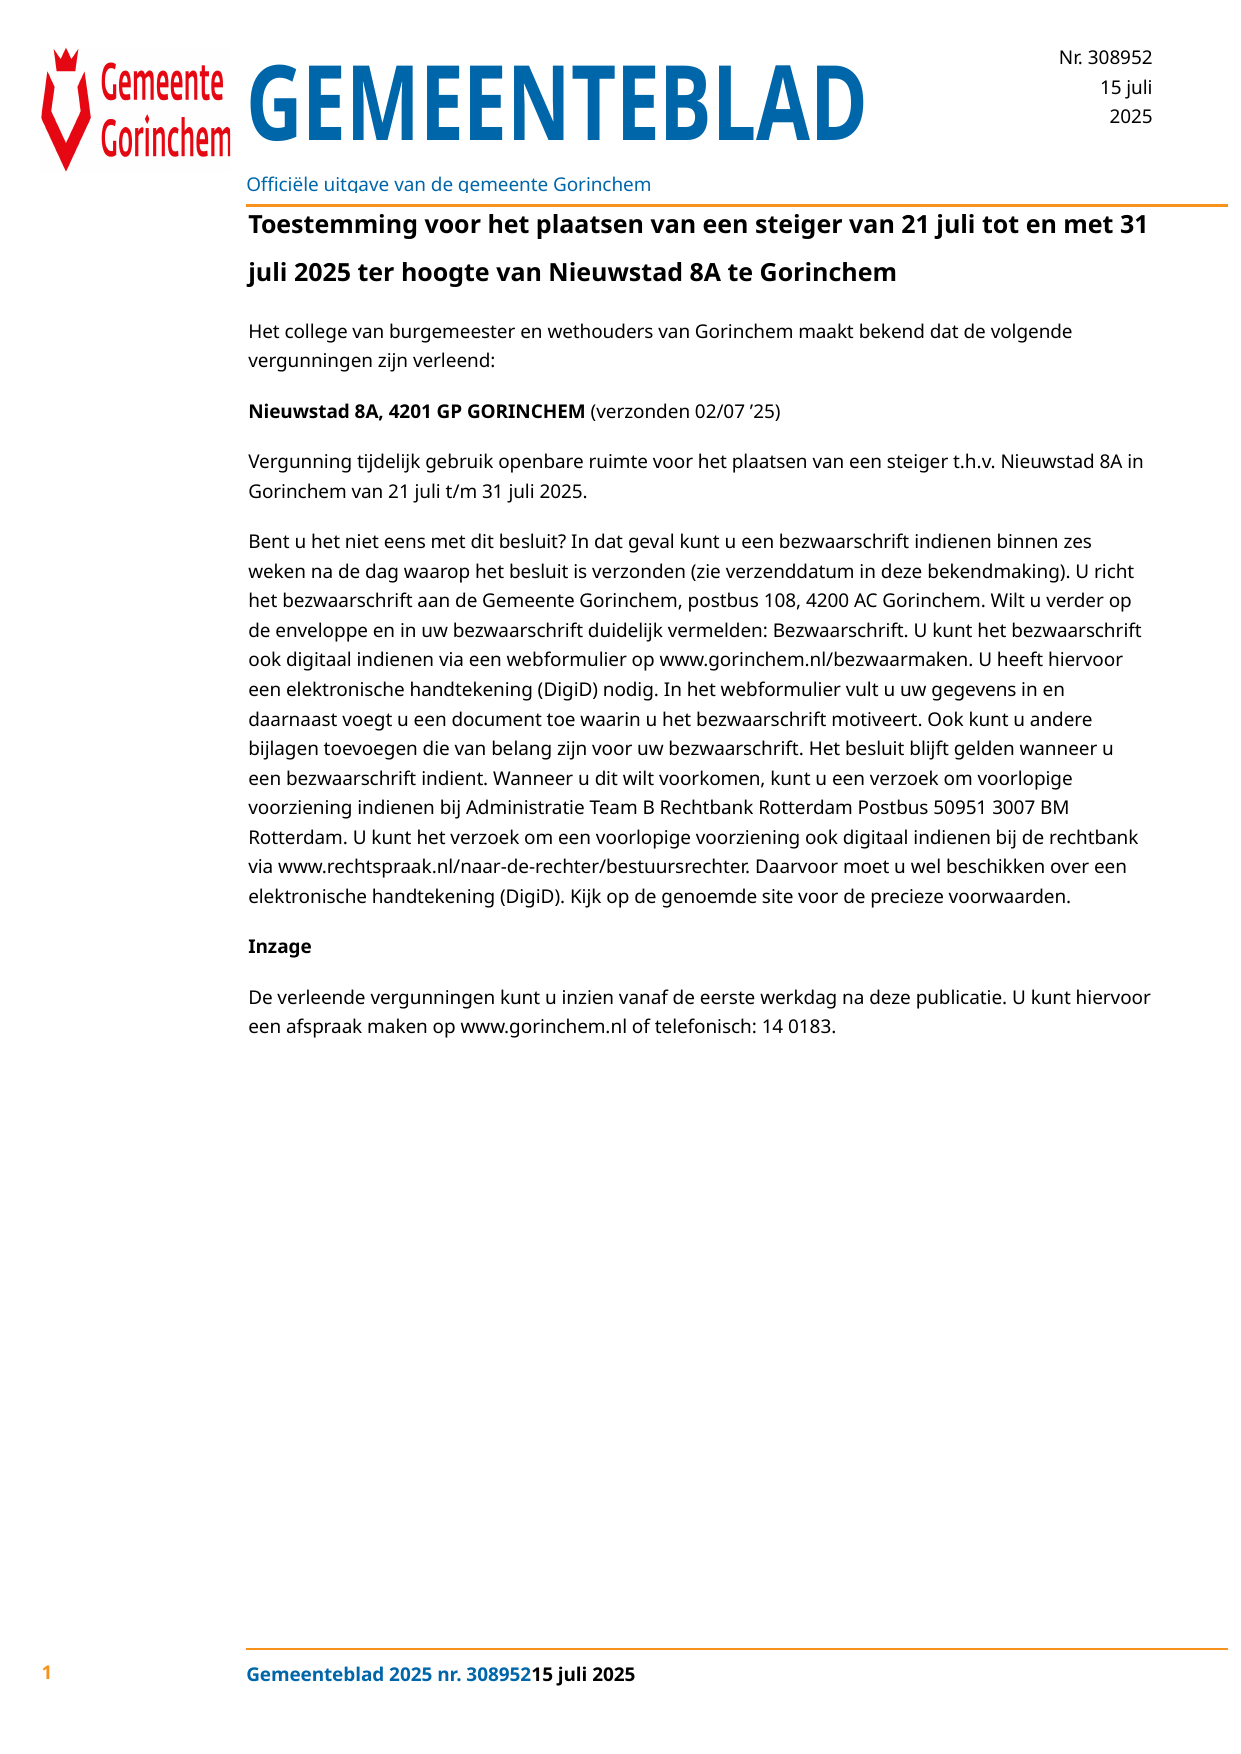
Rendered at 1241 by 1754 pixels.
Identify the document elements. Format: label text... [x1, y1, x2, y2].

text Toestemming voor het plaatsen van een steiger van 21 juli tot en met 31 juli 2025 ter hoogte van Nieuwstad 8A te Gorinchem [248, 207, 1152, 288]
text Bent u het niet eens met dit besluit? In dat geval kunt u een bezwaarschrift indienen binnen zes weken na de dag waarop het besluit is verzonden (zie verzenddatum in deze bekendmaking). U richt het bezwaarschrift aan de Gemeente Gorinchem, postbus 108, 4200 AC Gorinchem. Wilt u verder op de enveloppe en in uw bezwaarschrift duidelijk vermelden: Bezwaarschrift. U kunt het bezwaarschrift ook digitaal indienen via een webformulier op www.gorinchem.nl/bezwaarmaken. U heeft hiervoor een elektronische handtekening (DigiD) nodig. In het webformulier vult u uw gegevens in en daarnaast voegt u een document toe waarin u het bezwaarschrift motiveert. Ook kunt u andere bijlagen toevoegen die van belang zijn voor uw bezwaarschrift. Het besluit blijft gelden wanneer u een bezwaarschrift indient. Wanneer u dit wilt voorkomen, kunt u een verzoek om voorlopige voorziening indienen bij Administratie Team B Rechtbank Rotterdam Postbus 50951 3007 BM Rotterdam. U kunt het verzoek om een voorlopige voorziening ook digitaal indienen bij de rechtbank via www.rechtspraak.nl/naar-de-rechter/bestuursrechter. Daarvoor moet u wel beschikken over een elektronische handtekening (DigiD). Kijk op de genoemde site voor de precieze voorwaarden. [248, 528, 1152, 909]
picture [41, 47, 231, 172]
text Inzage [248, 934, 1152, 959]
text Het college van burgemeester en wethouders van Gorinchem maakt bekend dat de volgende vergunningen zijn verleend: [248, 318, 1152, 373]
text Nieuwstad 8A, 4201 GP GORINCHEM (verzonden 02/07 ’25) [248, 398, 1152, 424]
text De verleende vergunningen kunt u inzien vanaf de eerste werkdag na deze publicatie. U kunt hiervoor een afspraak maken op www.gorinchem.nl of telefonisch: 14 0183. [248, 984, 1152, 1039]
text Vergunning tijdelijk gebruik openbare ruimte voor het plaatsen van een steiger t.h.v. Nieuwstad 8A in Gorinchem van 21 juli t/m 31 juli 2025. [248, 448, 1152, 504]
